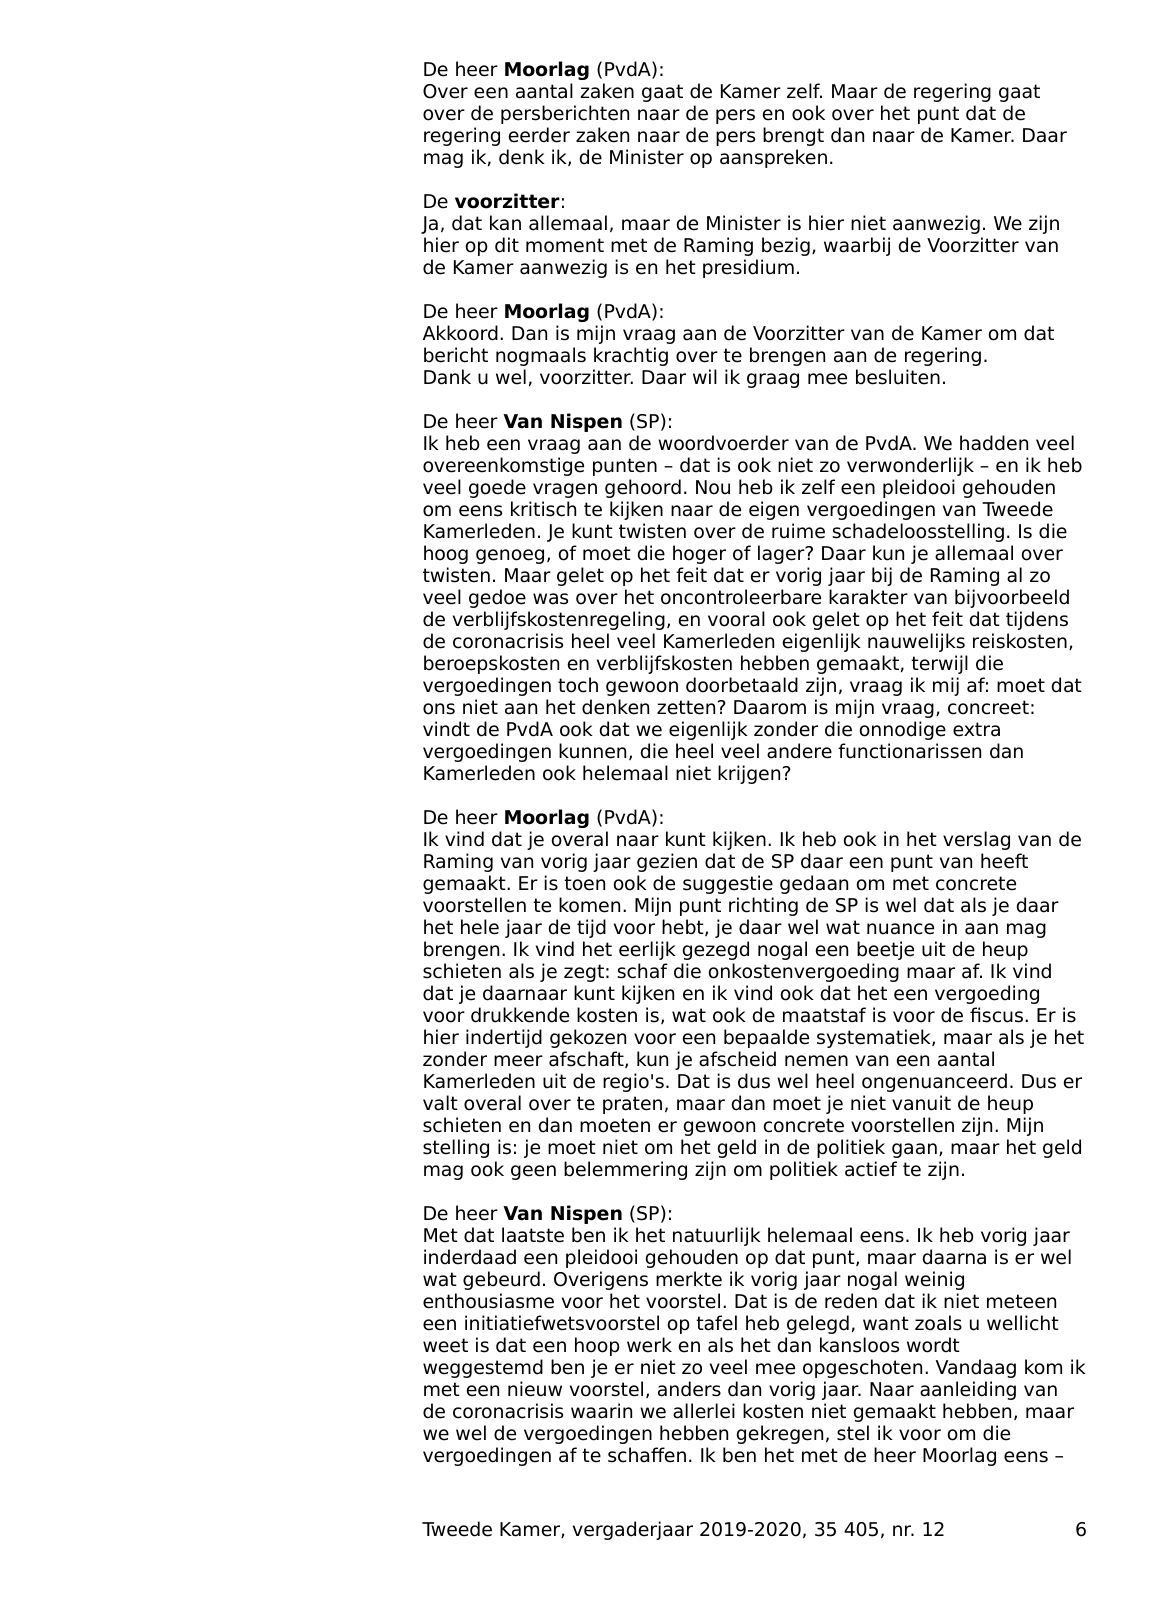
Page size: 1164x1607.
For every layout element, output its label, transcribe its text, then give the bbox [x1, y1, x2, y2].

text Ja, dat kan allemaal, maar de Minister is hier niet aanwezig. We zijn hier op dit moment met de Raming bezig, waarbij de Voorzitter van de Kamer aanwezig is en het presidium. [422, 213, 1087, 279]
text Dank u wel, voorzitter. Daar wil ik graag mee besluiten. [422, 367, 1087, 389]
text Akkoord. Dan is mijn vraag aan de Voorzitter van de Kamer om dat bericht nogmaals krachtig over te brengen aan de regering. [422, 323, 1087, 367]
text De heer Van Nispen (SP): [422, 1203, 1087, 1225]
text Met dat laatste ben ik het natuurlijk helemaal eens. Ik heb vorig jaar inderdaad een pleidooi gehouden op dat punt, maar daarna is er wel wat gebeurd. Overigens merkte ik vorig jaar nogal weinig enthousiasme voor het voorstel. Dat is de reden dat ik niet meteen een initiatiefwetsvoorstel op tafel heb gelegd, want zoals u wellicht weet is dat een hoop werk en als het dan kansloos wordt weggestemd ben je er niet zo veel mee opgeschoten. Vandaag kom ik met een nieuw voorstel, anders dan vorig jaar. Naar aanleiding van de coronacrisis waarin we allerlei kosten niet gemaakt hebben, maar we wel de vergoedingen hebben gekregen, stel ik voor om die vergoedingen af te schaffen. Ik ben het met de heer Moorlag eens – [422, 1225, 1087, 1467]
text De voorzitter: [422, 191, 1087, 213]
text De heer Van Nispen (SP): [422, 411, 1087, 433]
text Ik vind dat je overal naar kunt kijken. Ik heb ook in het verslag van de Raming van vorig jaar gezien dat de SP daar een punt van heeft gemaakt. Er is toen ook de suggestie gedaan om met concrete voorstellen te komen. Mijn punt richting de SP is wel dat als je daar het hele jaar de tijd voor hebt, je daar wel wat nuance in aan mag brengen. Ik vind het eerlijk gezegd nogal een beetje uit de heup schieten als je zegt: schaf die onkostenvergoeding maar af. Ik vind dat je daarnaar kunt kijken en ik vind ook dat het een vergoeding voor drukkende kosten is, wat ook de maatstaf is voor de fiscus. Er is hier indertijd gekozen voor een bepaalde systematiek, maar als je het zonder meer afschaft, kun je afscheid nemen van een aantal Kamerleden uit de regio's. Dat is dus wel heel ongenuanceerd. Dus er valt overal over te praten, maar dan moet je niet vanuit de heup schieten en dan moeten er gewoon concrete voorstellen zijn. Mijn stelling is: je moet niet om het geld in de politiek gaan, maar het geld mag ook geen belemmering zijn om politiek actief te zijn. [422, 829, 1087, 1181]
text De heer Moorlag (PvdA): [422, 59, 1087, 81]
text Over een aantal zaken gaat de Kamer zelf. Maar de regering gaat over de persberichten naar de pers en ook over het punt dat de regering eerder zaken naar de pers brengt dan naar de Kamer. Daar mag ik, denk ik, de Minister op aanspreken. [422, 81, 1087, 169]
text Ik heb een vraag aan de woordvoerder van de PvdA. We hadden veel overeenkomstige punten – dat is ook niet zo verwonderlijk – en ik heb veel goede vragen gehoord. Nou heb ik zelf een pleidooi gehouden om eens kritisch te kijken naar de eigen vergoedingen van Tweede Kamerleden. Je kunt twisten over de ruime schadeloosstelling. Is die hoog genoeg, of moet die hoger of lager? Daar kun je allemaal over twisten. Maar gelet op het feit dat er vorig jaar bij de Raming al zo veel gedoe was over het oncontroleerbare karakter van bijvoorbeeld de verblijfskostenregeling, en vooral ook gelet op het feit dat tijdens de coronacrisis heel veel Kamerleden eigenlijk nauwelijks reiskosten, beroepskosten en verblijfskosten hebben gemaakt, terwijl die vergoedingen toch gewoon doorbetaald zijn, vraag ik mij af: moet dat ons niet aan het denken zetten? Daarom is mijn vraag, concreet: vindt de PvdA ook dat we eigenlijk zonder die onnodige extra vergoedingen kunnen, die heel veel andere functionarissen dan Kamerleden ook helemaal niet krijgen? [422, 433, 1087, 785]
text De heer Moorlag (PvdA): [422, 807, 1087, 829]
text De heer Moorlag (PvdA): [422, 301, 1087, 323]
